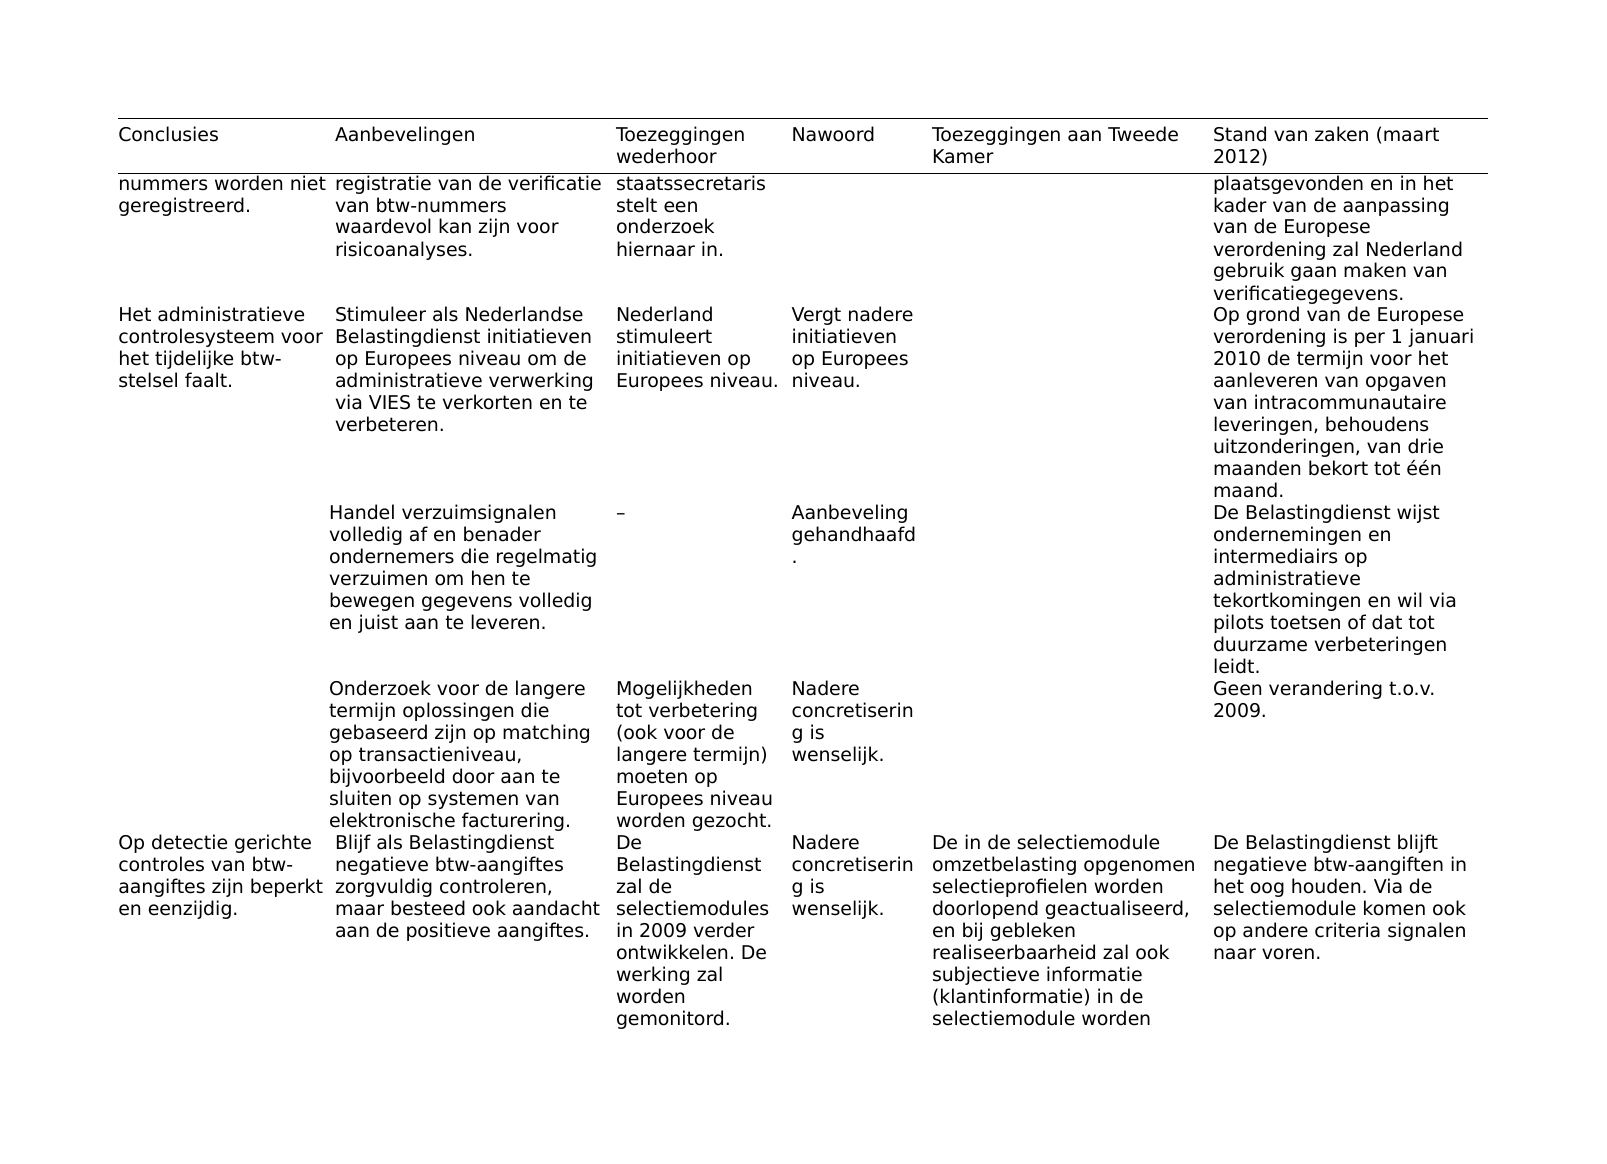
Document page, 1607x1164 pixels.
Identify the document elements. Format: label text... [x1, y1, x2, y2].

table_cell staatssecretaris stelt een onderzoek hiernaar in. [610, 174, 786, 304]
table_header Nawoord [786, 119, 926, 172]
table_cell [926, 304, 1207, 502]
table_cell Aanbeveling gehandhaafd. [786, 502, 926, 678]
table_cell [786, 174, 926, 304]
table_cell Vergt nadere initiatieven op Europees niveau. [786, 304, 926, 502]
table_cell registratie van de verificatie van btw-nummers waardevol kan zijn voor risicoanalyses. [329, 174, 610, 304]
table_header Conclusies [118, 119, 329, 172]
table_header Toezeggingen wederhoor [610, 119, 786, 172]
table_cell Op detectie gerichte controles van btw-aangiftes zijn beperkt en eenzijdig. [118, 832, 329, 1030]
table_cell nummers worden niet geregistreerd. [118, 174, 329, 304]
table_cell De in de selectiemodule omzetbelasting opgenomen selectieprofielen worden doorlopend geactualiseerd, en bij gebleken realiseerbaarheid zal ook subjectieve informatie (klantinformatie) in de selectiemodule worden [926, 832, 1207, 1030]
table_cell [926, 174, 1207, 304]
table_header Aanbevelingen [329, 119, 610, 172]
table_cell De Belastingdienst wijst ondernemingen en intermediairs op administratieve tekortkomingen en wil via pilots toetsen of dat tot duurzame verbeteringen leidt. [1207, 502, 1488, 678]
table_cell Nadere concretisering is wenselijk. [786, 832, 926, 1030]
table_cell Mogelijkheden tot verbetering (ook voor de langere termijn) moeten op Europees niveau worden gezocht. [610, 678, 786, 832]
table_cell – [610, 502, 786, 678]
table_cell Nadere concretisering is wenselijk. [786, 678, 926, 832]
table_cell Het administratieve controlesysteem voor het tijdelijke btw-stelsel faalt. [118, 304, 329, 832]
table_cell De Belastingdienst zal de selectiemodules in 2009 verder ontwikkelen. De werking zal worden gemonitord. [610, 832, 786, 1030]
table_cell Handel verzuimsignalen volledig af en benader ondernemers die regelmatig verzuimen om hen te bewegen gegevens volledig en juist aan te leveren. [329, 502, 610, 678]
table_cell Geen verandering t.o.v. 2009. [1207, 678, 1488, 832]
table_cell [926, 678, 1207, 832]
table_cell De Belastingdienst blijft negatieve btw-aangiften in het oog houden. Via de selectiemodule komen ook op andere criteria signalen naar voren. [1207, 832, 1488, 1030]
table_cell Op grond van de Europese verordening is per 1 januari 2010 de termijn voor het aanleveren van opgaven van intracommunautaire leveringen, behoudens uitzonderingen, van drie maanden bekort tot één maand. [1207, 304, 1488, 502]
table_cell Stimuleer als Nederlandse Belastingdienst initiatieven op Europees niveau om de administratieve verwerking via VIES te verkorten en te verbeteren. [329, 304, 610, 502]
table_cell Onderzoek voor de langere termijn oplossingen die gebaseerd zijn op matching op transactieniveau, bijvoorbeeld door aan te sluiten op systemen van elektronische facturering. [329, 678, 610, 832]
table_cell Nederland stimuleert initiatieven op Europees niveau. [610, 304, 786, 502]
table_header Toezeggingen aan Tweede Kamer [926, 119, 1207, 172]
table_cell [926, 502, 1207, 678]
table_cell plaatsgevonden en in het kader van de aanpassing van de Europese verordening zal Nederland gebruik gaan maken van verificatiegegevens. [1207, 174, 1488, 304]
table_header Stand van zaken (maart 2012) [1207, 119, 1488, 172]
table_cell Blijf als Belastingdienst negatieve btw-aangiftes zorgvuldig controleren, maar besteed ook aandacht aan de positieve aangiftes. [329, 832, 610, 1030]
